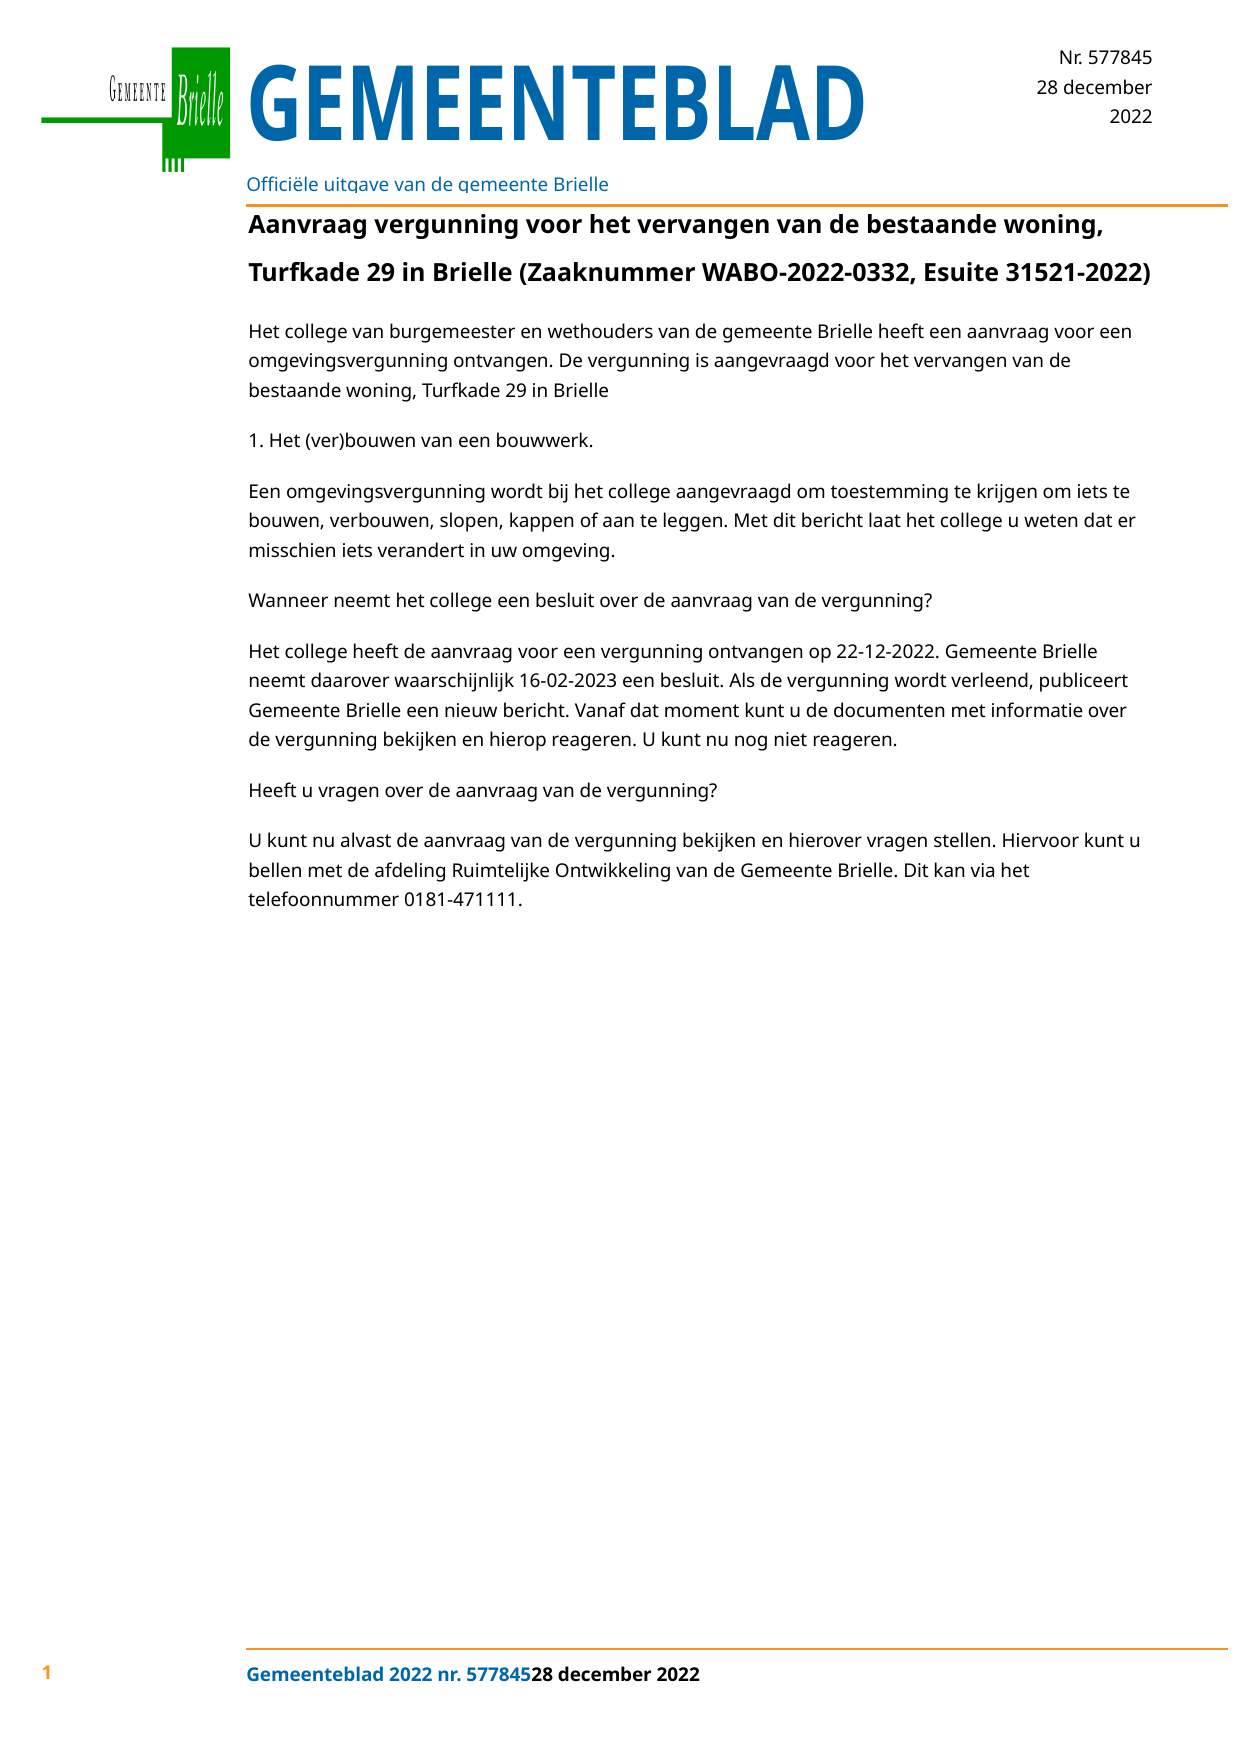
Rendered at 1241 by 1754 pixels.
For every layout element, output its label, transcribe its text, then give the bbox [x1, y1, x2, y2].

text Een omgevingsvergunning wordt bij het college aangevraagd om toestemming te krijgen om iets te bouwen, verbouwen, slopen, kappen of aan te leggen. Met dit bericht laat het college u weten dat er misschien iets verandert in uw omgeving. [248, 478, 1152, 563]
text Het college van burgemeester en wethouders van de gemeente Brielle heeft een aanvraag voor een omgevingsvergunning ontvangen. De vergunning is aangevraagd voor het vervangen van de bestaande woning, Turfkade 29 in Brielle [248, 318, 1152, 403]
text Wanneer neemt het college een besluit over de aanvraag van de vergunning? [248, 587, 1152, 613]
text Heeft u vragen over de aanvraag van de vergunning? [248, 777, 1152, 803]
text Het college heeft de aanvraag voor een vergunning ontvangen op 22-12-2022. Gemeente Brielle neemt daarover waarschijnlijk 16-02-2023 een besluit. Als de vergunning wordt verleend, publiceert Gemeente Brielle een nieuw bericht. Vanaf dat moment kunt u de documenten met informatie over de vergunning bekijken en hierop reageren. U kunt nu nog niet reageren. [248, 638, 1152, 752]
text 1. Het (ver)bouwen van een bouwwerk. [248, 427, 1152, 453]
text Aanvraag vergunning voor het vervangen van de bestaande woning, Turfkade 29 in Brielle (Zaaknummer WABO-2022-0332, Esuite 31521-2022) [248, 207, 1152, 288]
picture [41, 47, 231, 172]
text U kunt nu alvast de aanvraag van de vergunning bekijken en hierover vragen stellen. Hiervoor kunt u bellen met de afdeling Ruimtelijke Ontwikkeling van de Gemeente Brielle. Dit kan via het telefoonnummer 0181-471111. [248, 827, 1152, 912]
